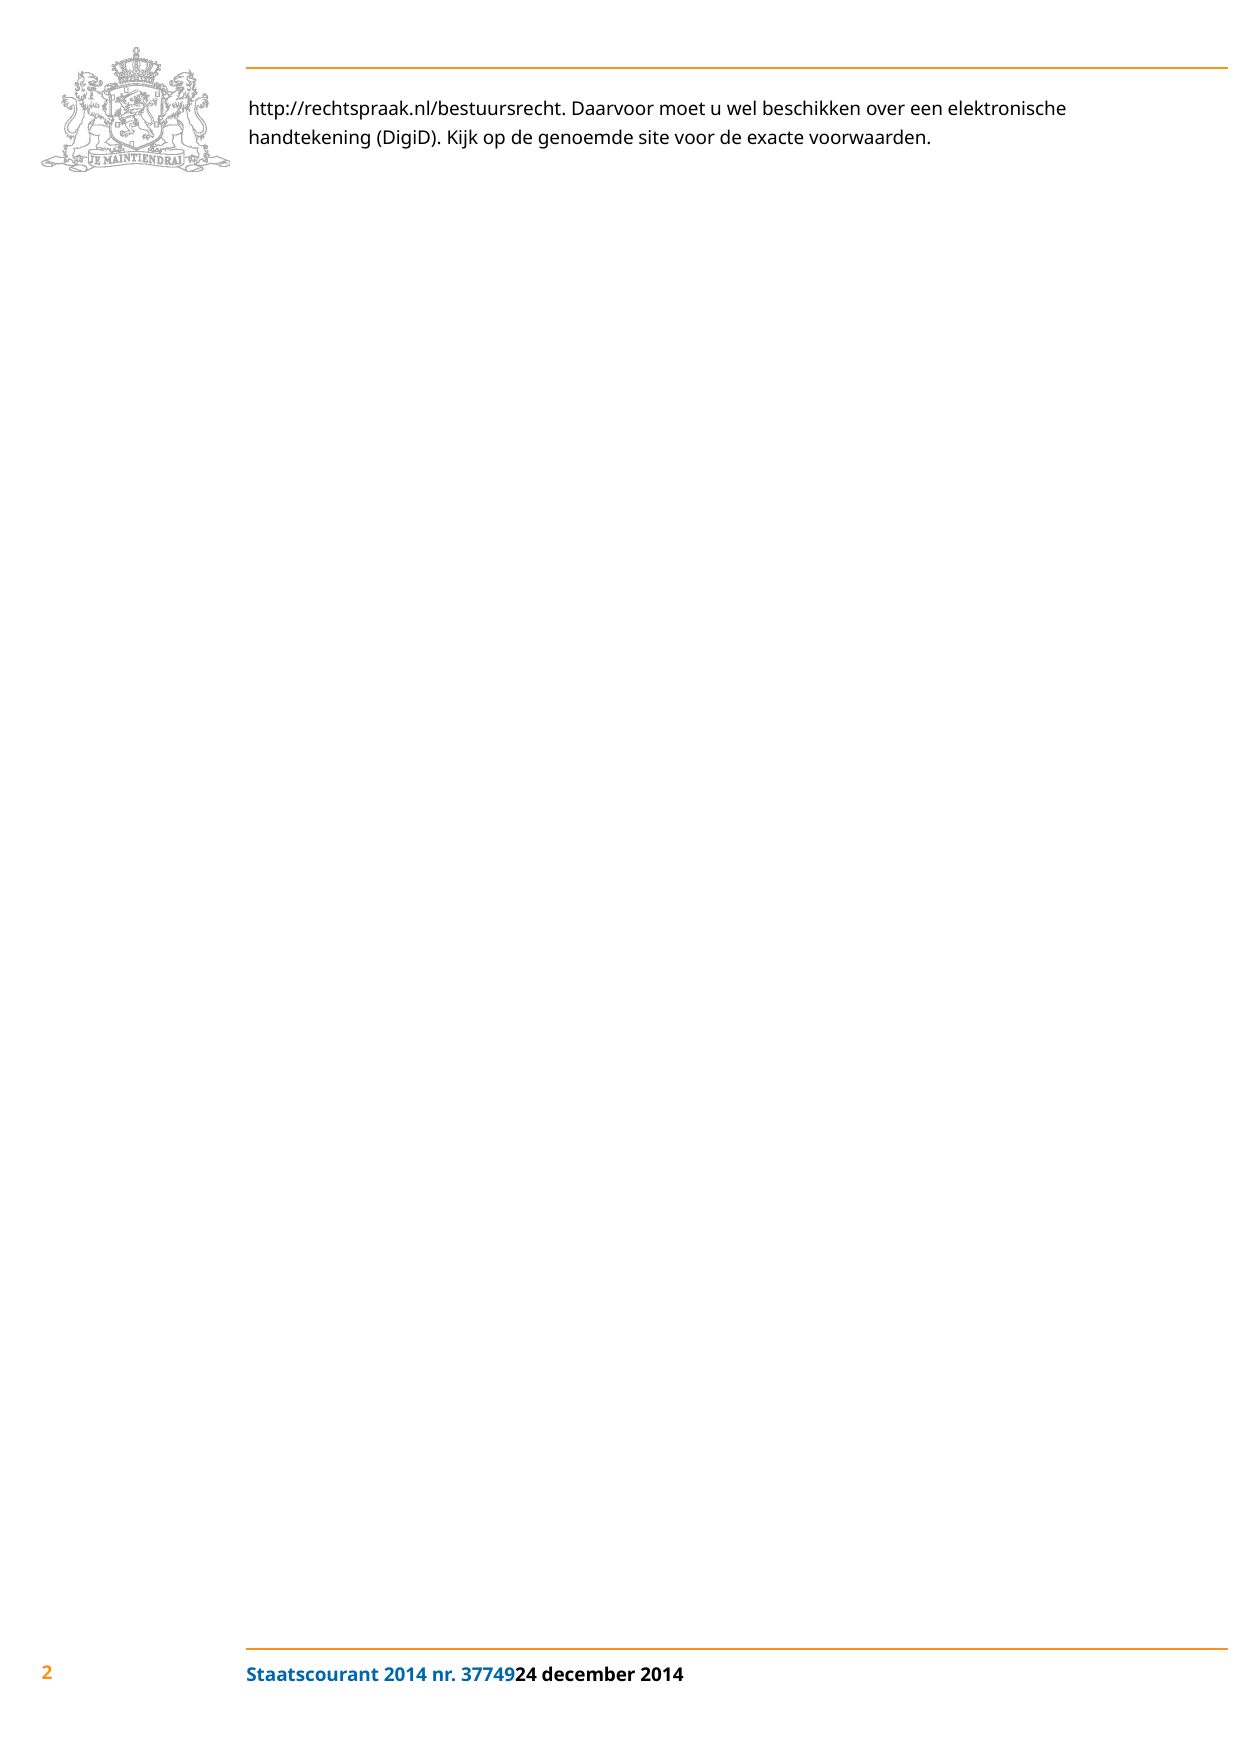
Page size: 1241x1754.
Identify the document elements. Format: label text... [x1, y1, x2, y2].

picture [41, 47, 231, 172]
text http://rechtspraak.nl/bestuursrecht. Daarvoor moet u wel beschikken over een elektronische handtekening (DigiD). Kijk op de genoemde site voor de exacte voorwaarden. [248, 95, 1152, 150]
